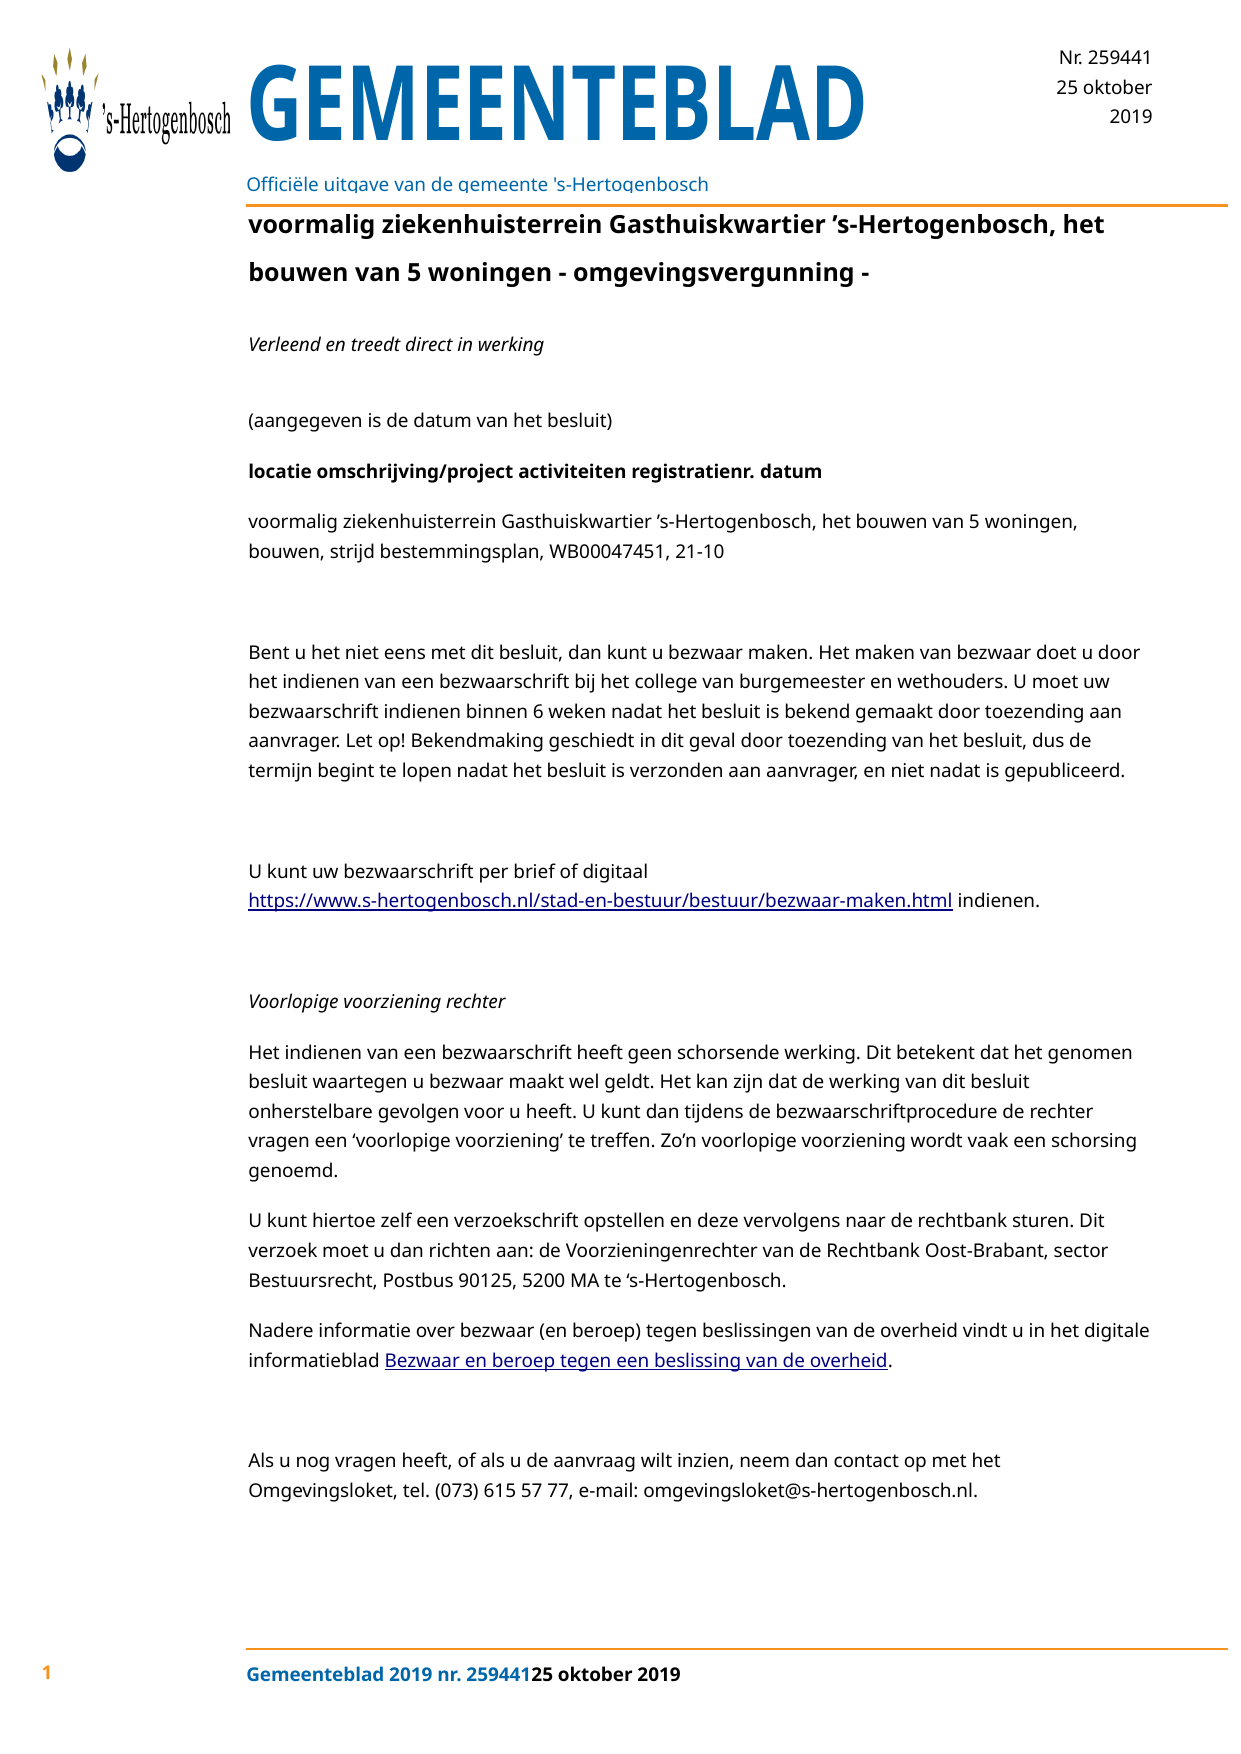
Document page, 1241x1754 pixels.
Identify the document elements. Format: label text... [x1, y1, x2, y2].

text locatie omschrijving/project activiteiten registratienr. datum [248, 458, 1152, 484]
text voormalig ziekenhuisterrein Gasthuiskwartier ’s-Hertogenbosch, het bouwen van 5 woningen - omgevingsvergunning - [248, 207, 1152, 288]
text Als u nog vragen heeft, of als u de aanvraag wilt inzien, neem dan contact op met het Omgevingsloket, tel. (073) 615 57 77, e-mail: omgevingsloket@s-hertogenbosch.nl. [248, 1448, 1152, 1503]
text Bent u het niet eens met dit besluit, dan kunt u bezwaar maken. Het maken van bezwaar doet u door het indienen van een bezwaarschrift bij het college van burgemeester en wethouders. U moet uw bezwaarschrift indienen binnen 6 weken nadat het besluit is bekend gemaakt door toezending aan aanvrager. Let op! Bekendmaking geschiedt in dit geval door toezending van het besluit, dus de termijn begint te lopen nadat het besluit is verzonden aan aanvrager, en niet nadat is gepubliceerd. [248, 639, 1152, 783]
text voormalig ziekenhuisterrein Gasthuiskwartier ’s-Hertogenbosch, het bouwen van 5 woningen, bouwen, strijd bestemmingsplan, WB00047451, 21-10 [248, 508, 1152, 564]
text Het indienen van een bezwaarschrift heeft geen schorsende werking. Dit betekent dat het genomen besluit waartegen u bezwaar maakt wel geldt. Het kan zijn dat de werking van dit besluit onherstelbare gevolgen voor u heeft. U kunt dan tijdens de bezwaarschriftprocedure de rechter vragen een ‘voorlopige voorziening’ te treffen. Zo’n voorlopige voorziening wordt vaak een schorsing genoemd. [248, 1039, 1152, 1183]
text U kunt uw bezwaarschrift per brief of digitaal https://www.s-hertogenbosch.nl/stad-en-bestuur/bestuur/bezwaar-maken.html indienen. [248, 858, 1152, 913]
text Nadere informatie over bezwaar (en beroep) tegen beslissingen van de overheid vindt u in het digitale informatieblad Bezwaar en beroep tegen een beslissing van de overheid. [248, 1317, 1152, 1372]
picture [41, 47, 231, 172]
text (aangegeven is de datum van het besluit) [248, 408, 1152, 433]
text Voorlopige voorziening rechter [248, 988, 1152, 1014]
text Verleend en treedt direct in werking [248, 331, 1152, 357]
text U kunt hiertoe zelf een verzoekschrift opstellen en deze vervolgens naar de rechtbank sturen. Dit verzoek moet u dan richten aan: de Voorzieningenrechter van de Rechtbank Oost-Brabant, sector Bestuursrecht, Postbus 90125, 5200 MA te ‘s-Hertogenbosch. [248, 1208, 1152, 1292]
